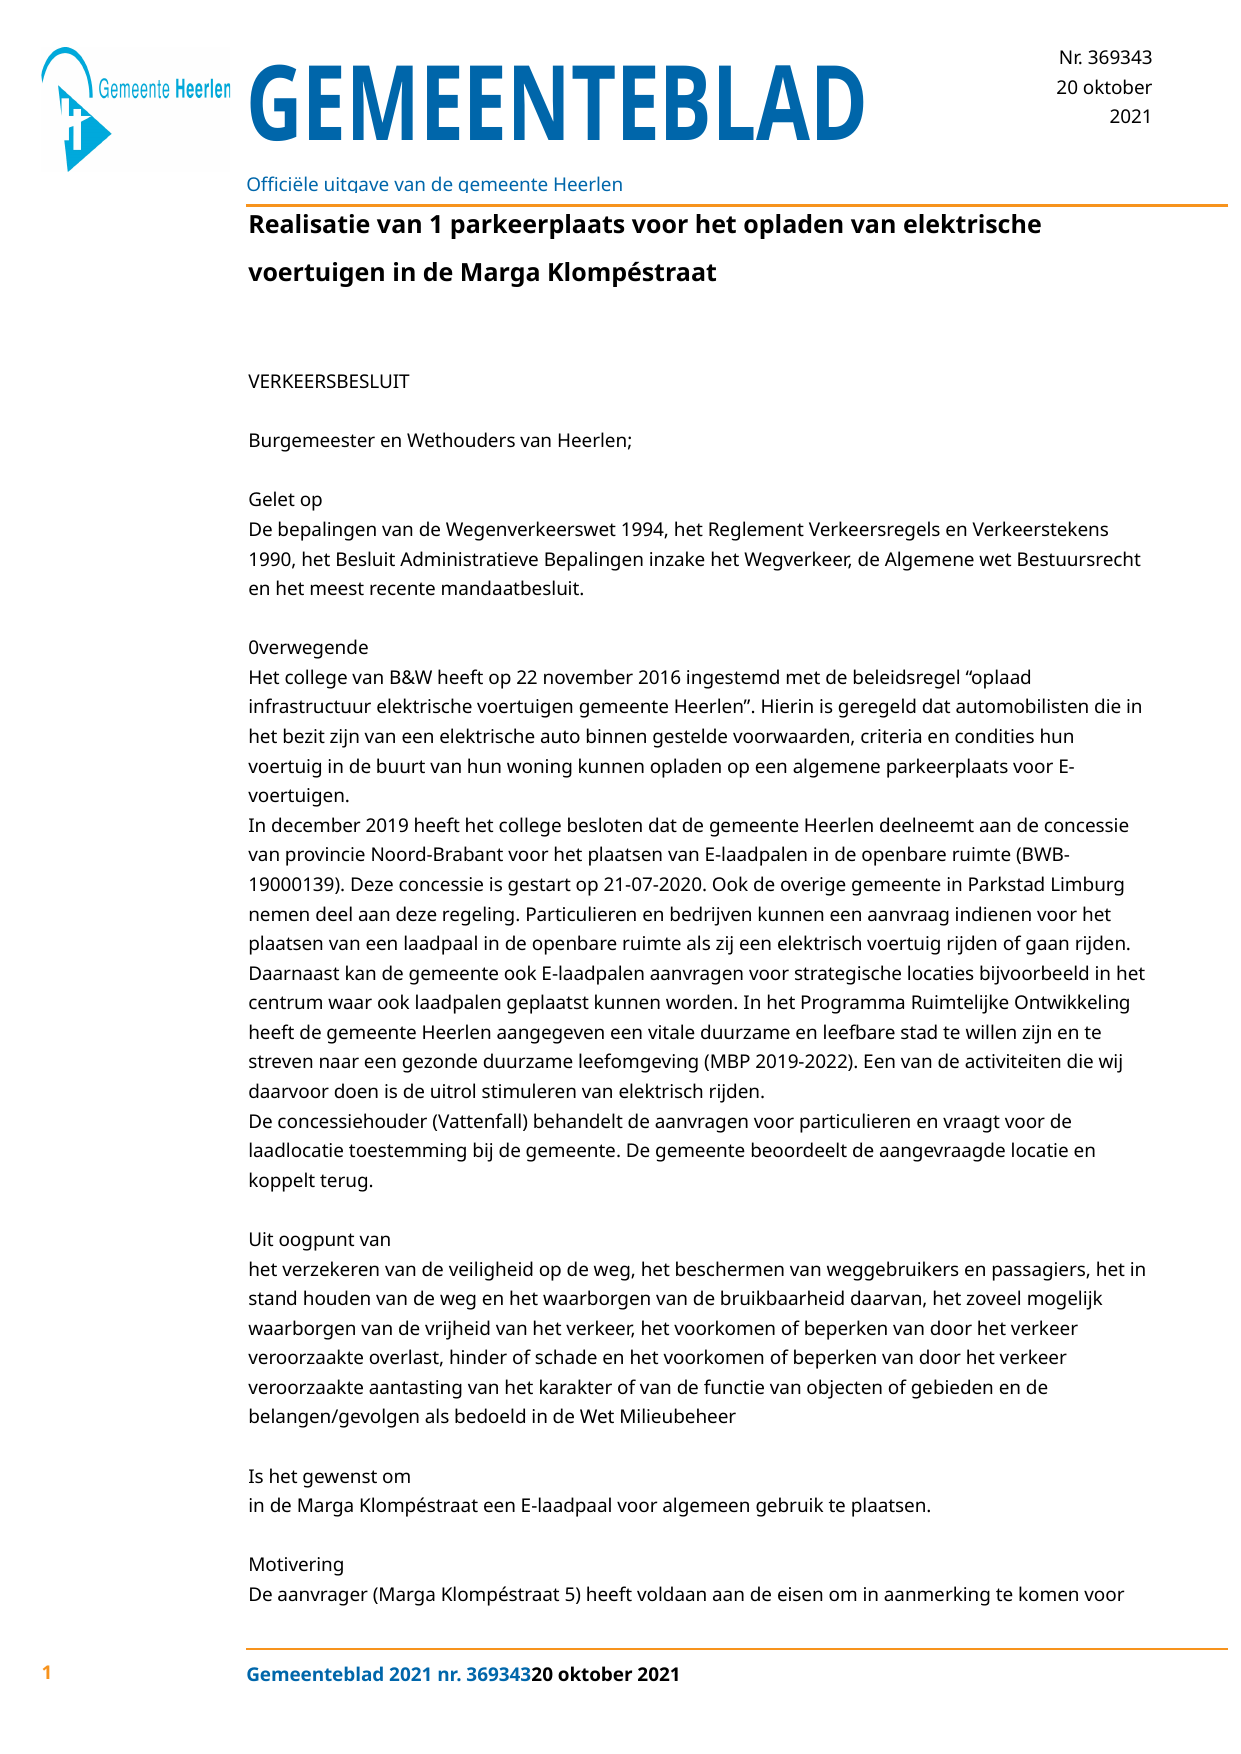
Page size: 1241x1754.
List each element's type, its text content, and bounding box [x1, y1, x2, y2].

picture [41, 47, 59, 70]
text Burgemeester en Wethouders van Heerlen; [248, 427, 1152, 453]
text De aanvrager (Marga Klompéstraat 5) heeft voldaan aan de eisen om in aanmerking te komen voor [248, 1581, 1152, 1607]
text Uit oogpunt van [248, 1226, 1152, 1252]
text De bepalingen van de Wegenverkeerswet 1994, het Reglement Verkeersregels en Verkeerstekens 1990, het Besluit Administratieve Bepalingen inzake het Wegverkeer, de Algemene wet Bestuursrecht en het meest recente mandaatbesluit. [248, 516, 1152, 601]
picture [41, 47, 231, 172]
text De concessiehouder (Vattenfall) behandelt de aanvragen voor particulieren en vraagt voor de laadlocatie toestemming bij de gemeente. De gemeente beoordeelt de aangevraagde locatie en koppelt terug. [248, 1108, 1152, 1193]
text Motivering [248, 1552, 1152, 1577]
text Is het gewenst om [248, 1463, 1152, 1488]
text 0verwegende [248, 634, 1152, 660]
text Realisatie van 1 parkeerplaats voor het opladen van elektrische voertuigen in de Marga Klompéstraat [248, 207, 1152, 288]
text Gelet op [248, 487, 1152, 512]
text Het college van B&W heeft op 22 november 2016 ingestemd met de beleidsregel “oplaad infrastructuur elektrische voertuigen gemeente Heerlen”. Hierin is geregeld dat automobilisten die in het bezit zijn van een elektrische auto binnen gestelde voorwaarden, criteria en condities hun voertuig in de buurt van hun woning kunnen opladen op een algemene parkeerplaats voor E-voertuigen. [248, 664, 1152, 808]
text het verzekeren van de veiligheid op de weg, het beschermen van weggebruikers en passagiers, het in stand houden van de weg en het waarborgen van de bruikbaarheid daarvan, het zoveel mogelijk waarborgen van de vrijheid van het verkeer, het voorkomen of beperken van door het verkeer veroorzaakte overlast, hinder of schade en het voorkomen of beperken van door het verkeer veroorzaakte aantasting van het karakter of van de functie van objecten of gebieden en de belangen/gevolgen als bedoeld in de Wet Milieubeheer [248, 1256, 1152, 1429]
text VERKEERSBESLUIT [248, 368, 1152, 394]
text In december 2019 heeft het college besloten dat de gemeente Heerlen deelneemt aan de concessie van provincie Noord-Brabant voor het plaatsen van E-laadpalen in de openbare ruimte (BWB-19000139). Deze concessie is gestart op 21-07-2020. Ook de overige gemeente in Parkstad Limburg nemen deel aan deze regeling. Particulieren en bedrijven kunnen een aanvraag indienen voor het plaatsen van een laadpaal in de openbare ruimte als zij een elektrisch voertuig rijden of gaan rijden. Daarnaast kan de gemeente ook E-laadpalen aanvragen voor strategische locaties bijvoorbeeld in het centrum waar ook laadpalen geplaatst kunnen worden. In het Programma Ruimtelijke Ontwikkeling heeft de gemeente Heerlen aangegeven een vitale duurzame en leefbare stad te willen zijn en te streven naar een gezonde duurzame leefomgeving (MBP 2019-2022). Een van de activiteiten die wij daarvoor doen is de uitrol stimuleren van elektrisch rijden. [248, 812, 1152, 1104]
text in de Marga Klompéstraat een E-laadpaal voor algemeen gebruik te plaatsen. [248, 1492, 1152, 1518]
